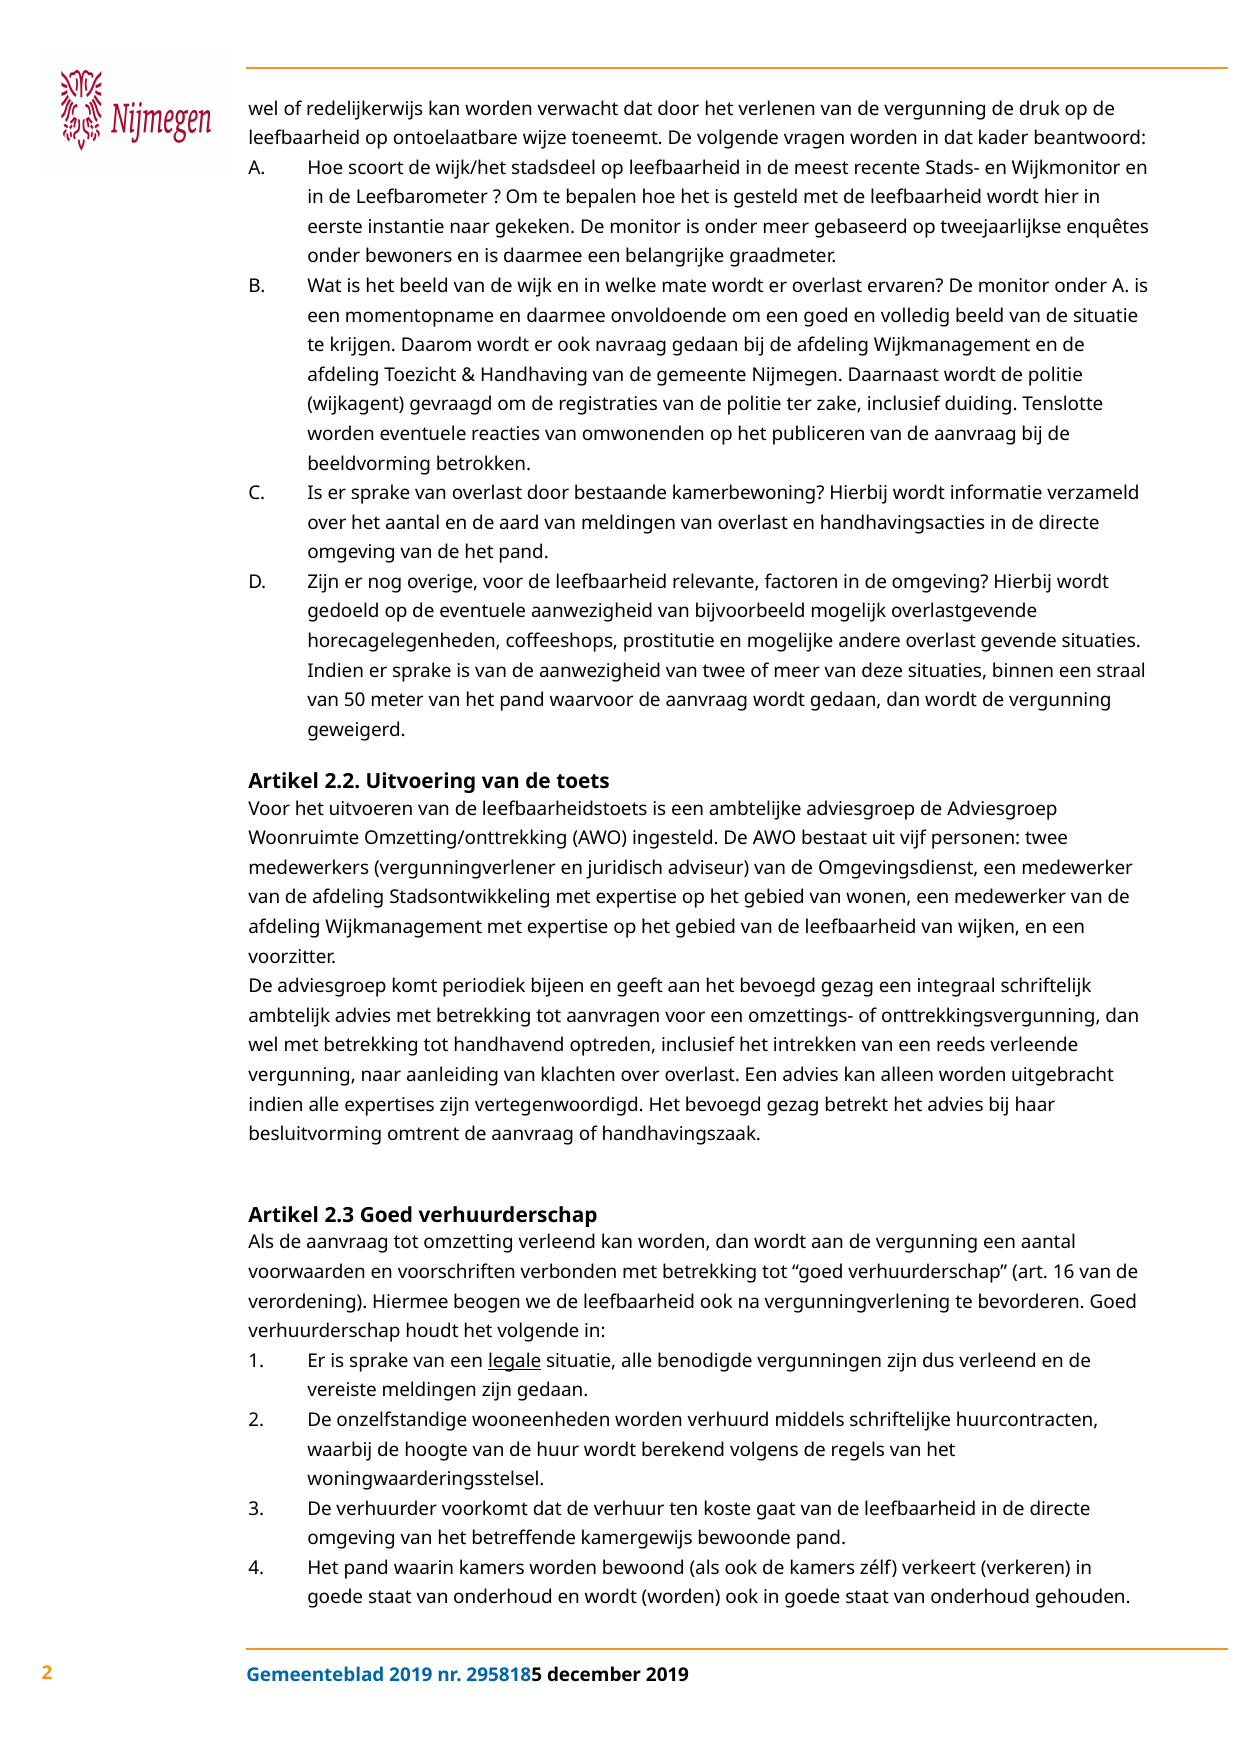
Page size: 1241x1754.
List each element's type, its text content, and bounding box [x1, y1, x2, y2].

text Voor het uitvoeren van de leefbaarheidstoets is een ambtelijke adviesgroep de Adviesgroep Woonruimte Omzetting/onttrekking (AWO) ingesteld. De AWO bestaat uit vijf personen: twee medewerkers (vergunningverlener en juridisch adviseur) van de Omgevingsdienst, een medewerker van de afdeling Stadsontwikkeling met expertise op het gebied van wonen, een medewerker van de afdeling Wijkmanagement met expertise op het gebied van de leefbaarheid van wijken, en een voorzitter. [248, 795, 1152, 968]
text Artikel 2.2. Uitvoering van de toets [248, 766, 1152, 795]
text Artikel 2.3 Goed verhuurderschap [248, 1200, 1152, 1229]
list Hoe scoort de wijk/het stadsdeel op leefbaarheid in de meest recente Stads- en Wijkmonitor en in de Leefbarometer ? Om te bepalen hoe het is gesteld met de leefbaarheid wordt hier in eerste instantie naar gekeken. De monitor is onder meer gebaseerd op tweejaarlijkse enquêtes onder bewoners en is daarmee een belangrijke graadmeter. [248, 154, 1152, 268]
list Wat is het beeld van de wijk en in welke mate wordt er overlast ervaren? De monitor onder A. is een momentopname en daarmee onvoldoende om een goed en volledig beeld van de situatie te krijgen. Daarom wordt er ook navraag gedaan bij de afdeling Wijkmanagement en de afdeling Toezicht & Handhaving van de gemeente Nijmegen. Daarnaast wordt de politie (wijkagent) gevraagd om de registraties van de politie ter zake, inclusief duiding. Tenslotte worden eventuele reacties van omwonenden op het publiceren van de aanvraag bij de beeldvorming betrokken. [248, 272, 1152, 476]
list Is er sprake van overlast door bestaande kamerbewoning? Hierbij wordt informatie verzameld over het aantal en de aard van meldingen van overlast en handhavingsacties in de directe omgeving van de het pand. [248, 479, 1152, 564]
text wel of redelijkerwijs kan worden verwacht dat door het verlenen van de vergunning de druk op de leefbaarheid op ontoelaatbare wijze toeneemt. De volgende vragen worden in dat kader beantwoord: [248, 95, 1152, 150]
list Er is sprake van een legale situatie, alle benodigde vergunningen zijn dus verleend en de vereiste meldingen zijn gedaan. [248, 1347, 1152, 1402]
list Zijn er nog overige, voor de leefbaarheid relevante, factoren in de omgeving? Hierbij wordt gedoeld op de eventuele aanwezigheid van bijvoorbeeld mogelijk overlastgevende horecagelegenheden, coffeeshops, prostitutie en mogelijke andere overlast gevende situaties. Indien er sprake is van de aanwezigheid van twee of meer van deze situaties, binnen een straal van 50 meter van het pand waarvoor de aanvraag wordt gedaan, dan wordt de vergunning geweigerd. [248, 568, 1152, 742]
text De adviesgroep komt periodiek bijeen en geeft aan het bevoegd gezag een integraal schriftelijk ambtelijk advies met betrekking tot aanvragen voor een omzettings- of onttrekkingsvergunning, dan wel met betrekking tot handhavend optreden, inclusief het intrekken van een reeds verleende vergunning, naar aanleiding van klachten over overlast. Een advies kan alleen worden uitgebracht indien alle expertises zijn vertegenwoordigd. Het bevoegd gezag betrekt het advies bij haar besluitvorming omtrent de aanvraag of handhavingszaak. [248, 972, 1152, 1146]
text Als de aanvraag tot omzetting verleend kan worden, dan wordt aan de vergunning een aantal voorwaarden en voorschriften verbonden met betrekking tot “goed verhuurderschap” (art. 16 van de verordening). Hiermee beogen we de leefbaarheid ook na vergunningverlening te bevorderen. Goed verhuurderschap houdt het volgende in: [248, 1229, 1152, 1343]
picture [41, 47, 231, 172]
list De verhuurder voorkomt dat de verhuur ten koste gaat van de leefbaarheid in de directe omgeving van het betreffende kamergewijs bewoonde pand. [248, 1495, 1152, 1550]
list De onzelfstandige wooneenheden worden verhuurd middels schriftelijke huurcontracten, waarbij de hoogte van de huur wordt berekend volgens de regels van het woningwaarderingsstelsel. [248, 1406, 1152, 1491]
list Het pand waarin kamers worden bewoond (als ook de kamers zélf) verkeert (verkeren) in goede staat van onderhoud en wordt (worden) ook in goede staat van onderhoud gehouden. [248, 1554, 1152, 1609]
